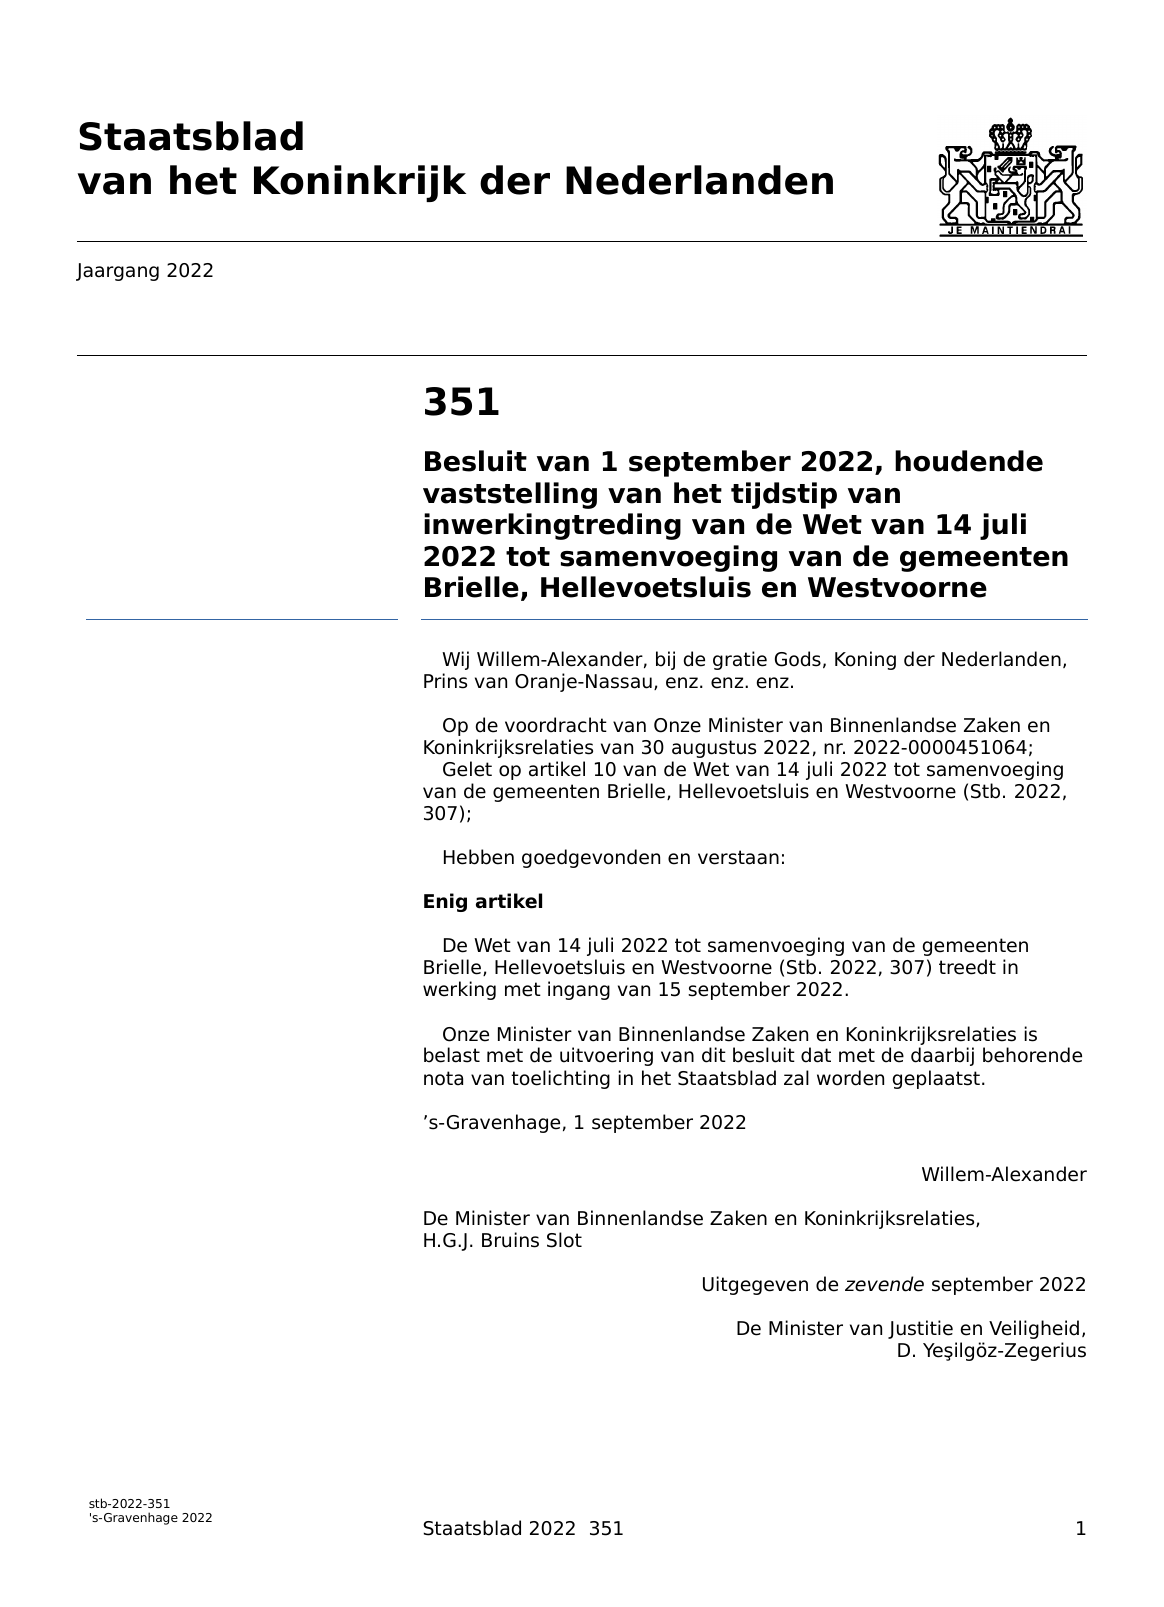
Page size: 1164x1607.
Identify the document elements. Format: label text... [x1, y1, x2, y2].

subtitle Enig artikel [422, 891, 1087, 913]
table_cell Jaargang 2022 [77, 242, 1087, 355]
text Wij Willem-Alexander, bij de gratie Gods, Koning der Nederlanden, Prins van Oranje-Nassau, enz. enz. enz. [422, 649, 1087, 693]
text Willem-Alexander [422, 1163, 1087, 1186]
picture [936, 115, 1087, 240]
table_header [886, 100, 1087, 241]
text Besluit van 1 september 2022, houdende vaststelling van het tijdstip van inwerkingtreding van de Wet van 14 juli 2022 tot samenvoeging van de gemeenten Brielle, Hellevoetsluis en Westvoorne [422, 447, 1087, 604]
table_header Staatsblad van het Koninkrijk der Nederlanden [77, 100, 886, 241]
text Onze Minister van Binnenlandse Zaken en Koninkrijksrelaties is belast met de uitvoering van dit besluit dat met de daarbij behorende nota van toelichting in het Staatsblad zal worden geplaatst. [422, 1023, 1087, 1089]
text 's-Gravenhage 2022 [88, 1511, 323, 1525]
text De Minister van Binnenlandse Zaken en Koninkrijksrelaties, H.G.J. Bruins Slot [422, 1208, 1087, 1252]
text De Wet van 14 juli 2022 tot samenvoeging van de gemeenten Brielle, Hellevoetsluis en Westvoorne (Stb. 2022, 307) treedt in werking met ingang van 15 september 2022. [422, 935, 1087, 1001]
subtitle 351 [422, 381, 1087, 424]
text Hebben goedgevonden en verstaan: [422, 847, 1087, 869]
text Uitgegeven de zevende september 2022 [422, 1274, 1087, 1296]
text ’s-Gravenhage, 1 september 2022 [422, 1112, 1087, 1133]
text stb-2022-351 [88, 1497, 323, 1511]
text De Minister van Justitie en Veiligheid, D. Yeşilgöz-Zegerius [422, 1318, 1087, 1362]
text Gelet op artikel 10 van de Wet van 14 juli 2022 tot samenvoeging van de gemeenten Brielle, Hellevoetsluis en Westvoorne (Stb. 2022, 307); [422, 759, 1087, 825]
text Op de voordracht van Onze Minister van Binnenlandse Zaken en Koninkrijksrelaties van 30 augustus 2022, nr. 2022-0000451064; [422, 715, 1087, 759]
